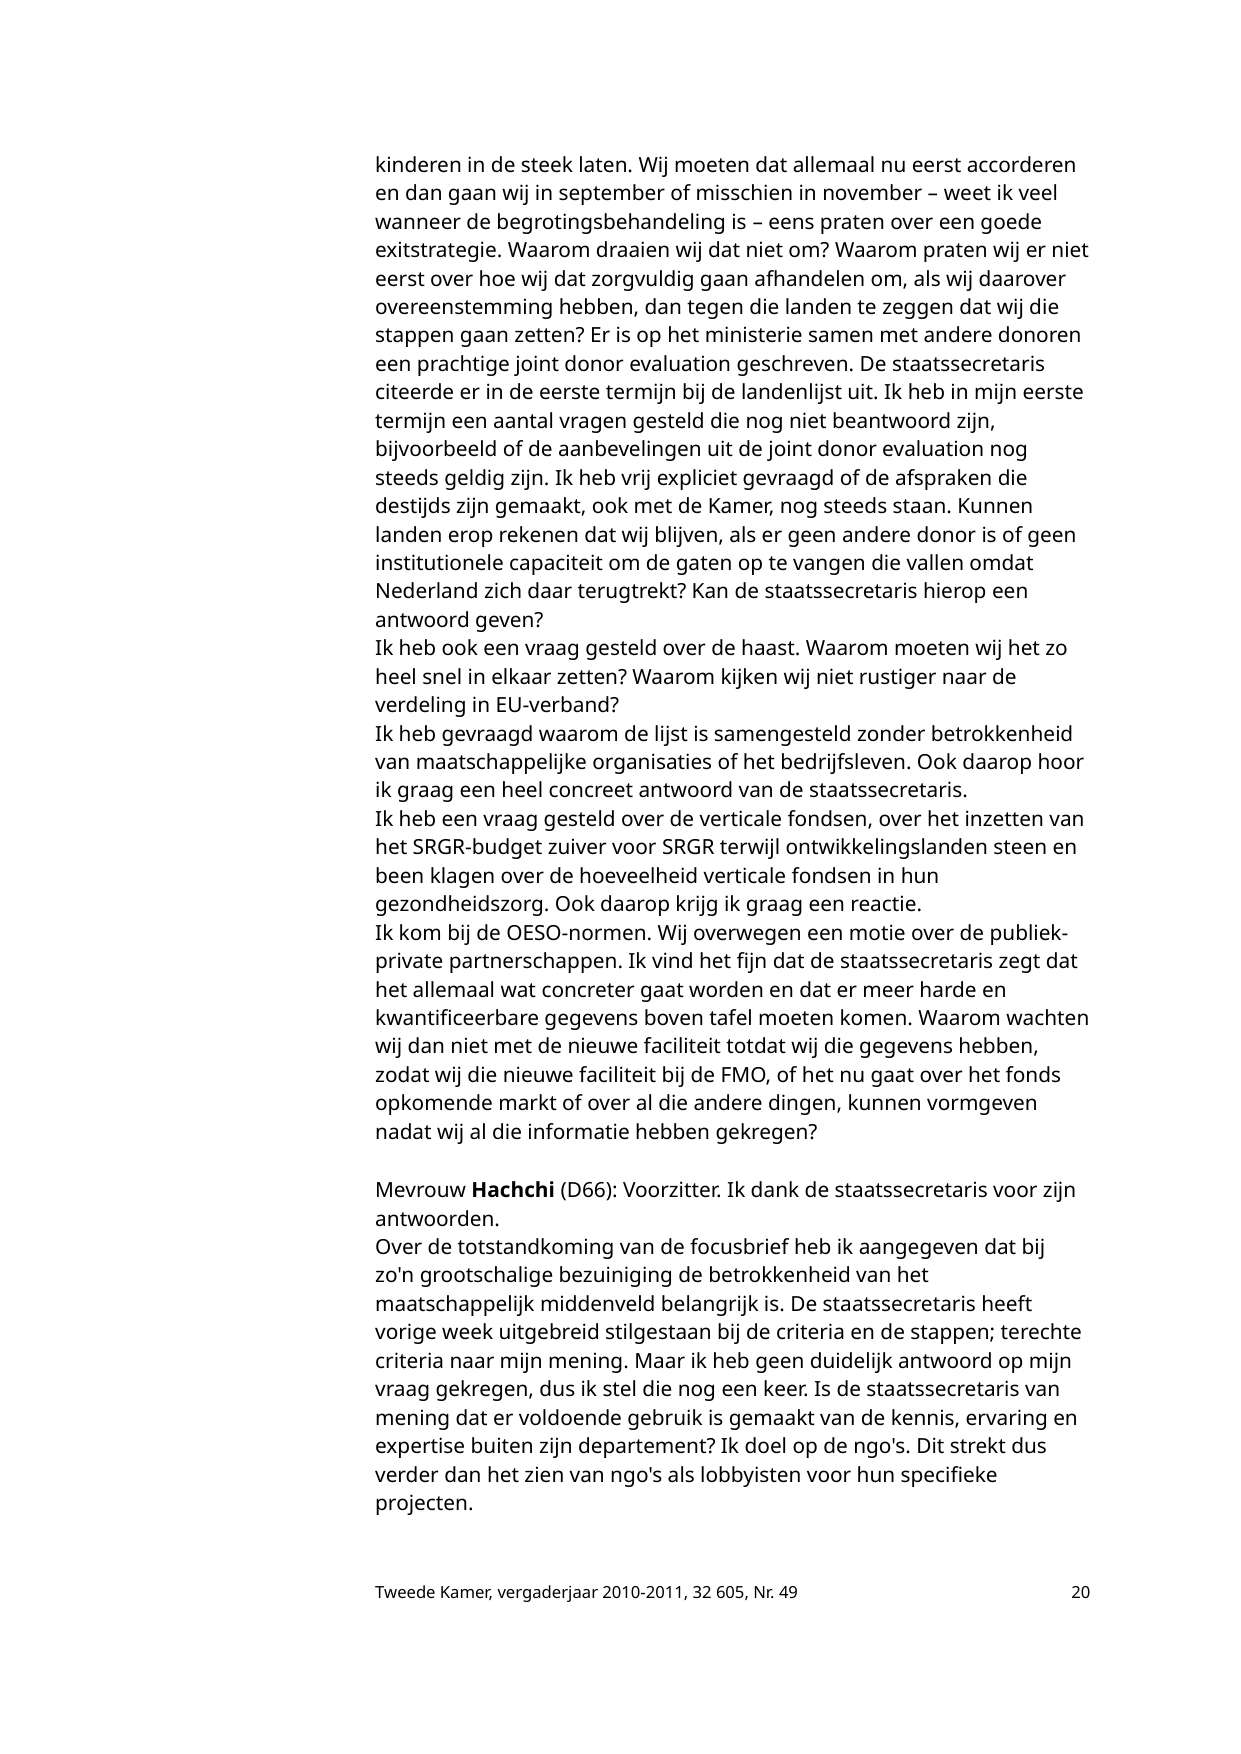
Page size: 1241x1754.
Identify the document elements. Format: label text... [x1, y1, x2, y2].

text Ik heb ook een vraag gesteld over de haast. Waarom moeten wij het zo heel snel in elkaar zetten? Waarom kijken wij niet rustiger naar de verdeling in EU-verband? [375, 633, 1090, 719]
text Mevrouw Hachchi (D66): Voorzitter. Ik dank de staatssecretaris voor zijn antwoorden. [375, 1175, 1090, 1232]
text kinderen in de steek laten. Wij moeten dat allemaal nu eerst accorderen en dan gaan wij in september of misschien in november – weet ik veel wanneer de begrotingsbehandeling is – eens praten over een goede exitstrategie. Waarom draaien wij dat niet om? Waarom praten wij er niet eerst over hoe wij dat zorgvuldig gaan afhandelen om, als wij daarover overeenstemming hebben, dan tegen die landen te zeggen dat wij die stappen gaan zetten? Er is op het ministerie samen met andere donoren een prachtige joint donor evaluation geschreven. De staatssecretaris citeerde er in de eerste termijn bij de landenlijst uit. Ik heb in mijn eerste termijn een aantal vragen gesteld die nog niet beantwoord zijn, bijvoorbeeld of de aanbevelingen uit de joint donor evaluation nog steeds geldig zijn. Ik heb vrij expliciet gevraagd of de afspraken die destijds zijn gemaakt, ook met de Kamer, nog steeds staan. Kunnen landen erop rekenen dat wij blijven, als er geen andere donor is of geen institutionele capaciteit om de gaten op te vangen die vallen omdat Nederland zich daar terugtrekt? Kan de staatssecretaris hierop een antwoord geven? [375, 150, 1090, 633]
text Ik heb een vraag gesteld over de verticale fondsen, over het inzetten van het SRGR-budget zuiver voor SRGR terwijl ontwikkelingslanden steen en been klagen over de hoeveelheid verticale fondsen in hun gezondheidszorg. Ook daarop krijg ik graag een reactie. [375, 804, 1090, 918]
text Over de totstandkoming van de focusbrief heb ik aangegeven dat bij zo'n grootschalige bezuiniging de betrokkenheid van het maatschappelijk middenveld belangrijk is. De staatssecretaris heeft vorige week uitgebreid stilgestaan bij de criteria en de stappen; terechte criteria naar mijn mening. Maar ik heb geen duidelijk antwoord op mijn vraag gekregen, dus ik stel die nog een keer. Is de staatssecretaris van mening dat er voldoende gebruik is gemaakt van de kennis, ervaring en expertise buiten zijn departement? Ik doel op de ngo's. Dit strekt dus verder dan het zien van ngo's als lobbyisten voor hun specifieke projecten. [375, 1232, 1090, 1517]
text Ik kom bij de OESO-normen. Wij overwegen een motie over de publiek-private partnerschappen. Ik vind het fijn dat de staatssecretaris zegt dat het allemaal wat concreter gaat worden en dat er meer harde en kwantificeerbare gegevens boven tafel moeten komen. Waarom wachten wij dan niet met de nieuwe faciliteit totdat wij die gegevens hebben, zodat wij die nieuwe faciliteit bij de FMO, of het nu gaat over het fonds opkomende markt of over al die andere dingen, kunnen vormgeven nadat wij al die informatie hebben gekregen? [375, 918, 1090, 1145]
text Ik heb gevraagd waarom de lijst is samengesteld zonder betrokkenheid van maatschappelijke organisaties of het bedrijfsleven. Ook daarop hoor ik graag een heel concreet antwoord van de staatssecretaris. [375, 719, 1090, 804]
